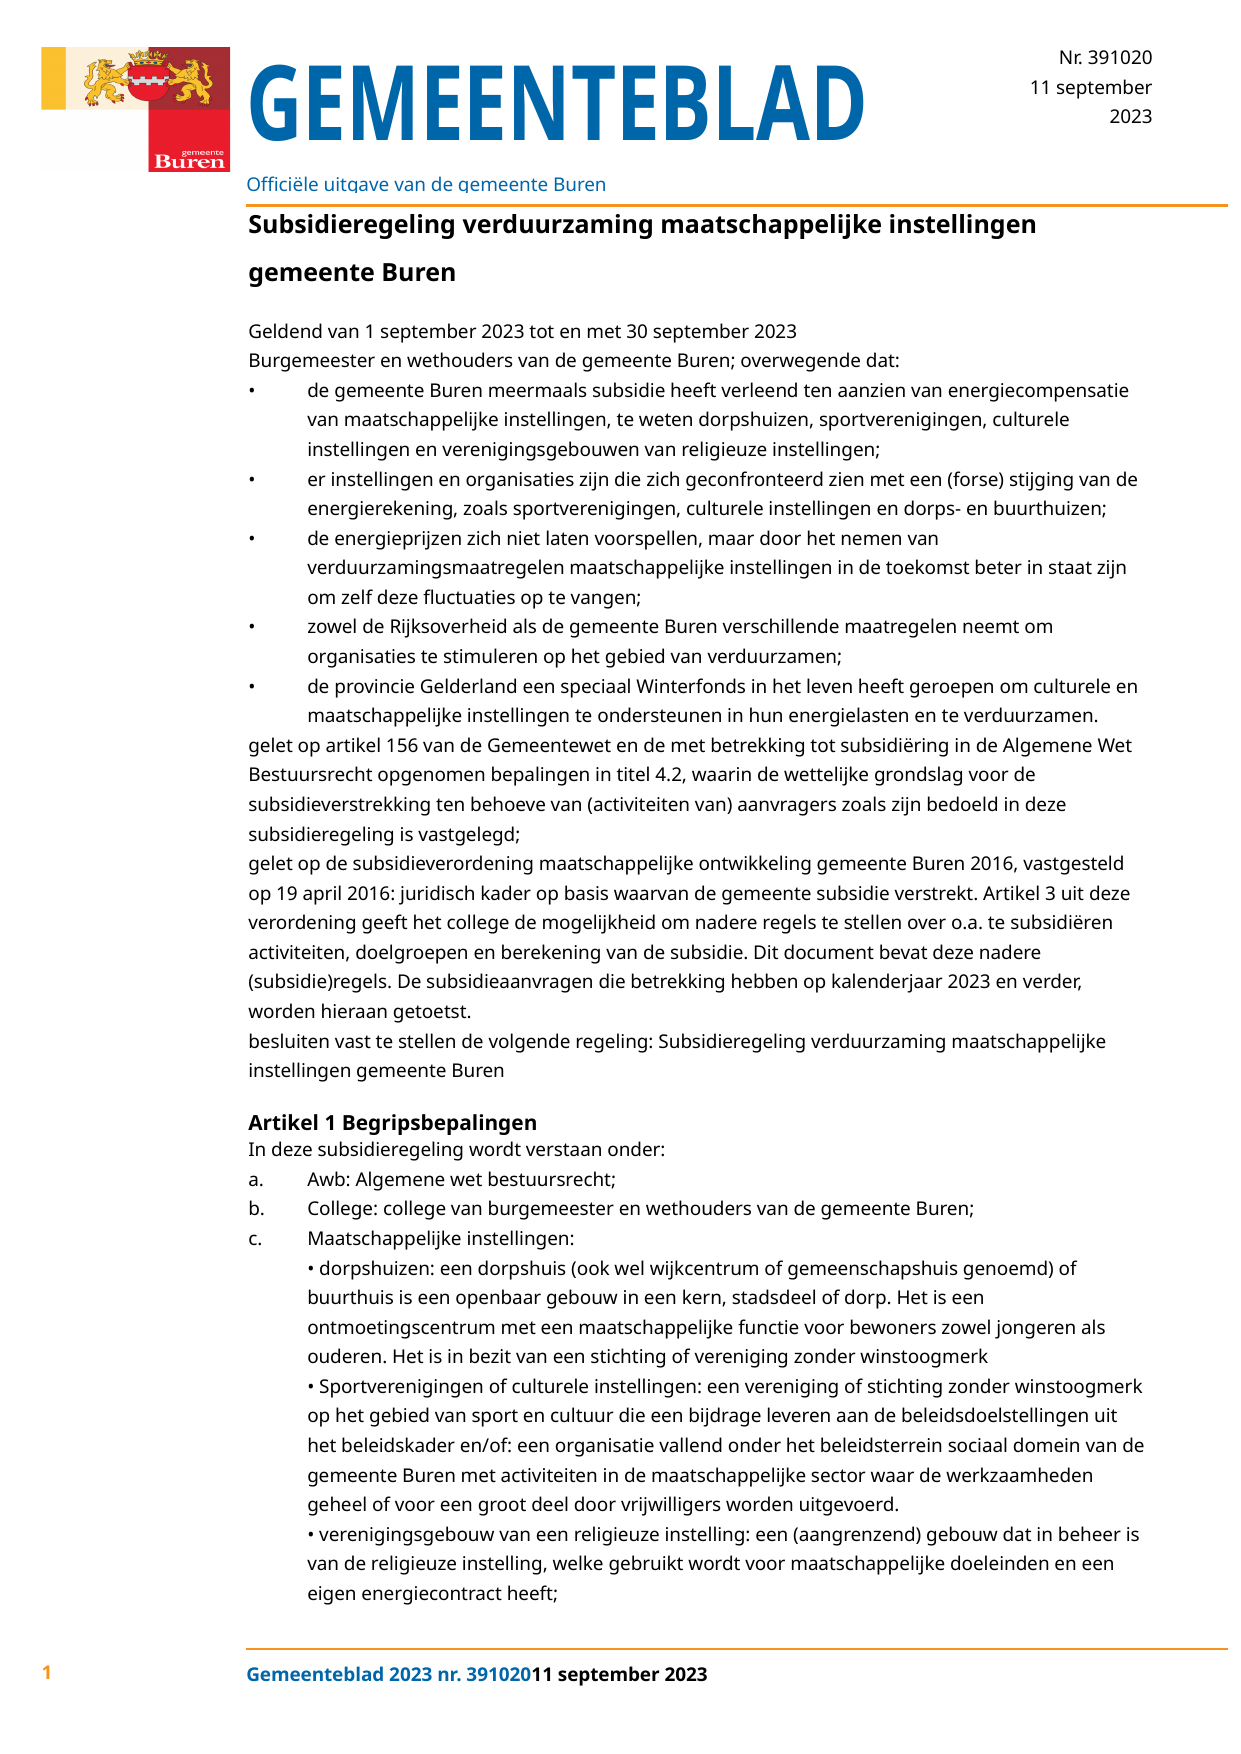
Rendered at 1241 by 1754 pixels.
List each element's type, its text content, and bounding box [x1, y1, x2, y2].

list de gemeente Buren meermaals subsidie heeft verleend ten aanzien van energiecompensatie van maatschappelijke instellingen, te weten dorpshuizen, sportverenigingen, culturele instellingen en verenigingsgebouwen van religieuze instellingen; [248, 377, 1152, 462]
list Awb: Algemene wet bestuursrecht; [248, 1166, 1152, 1192]
list zowel de Rijksoverheid als de gemeente Buren verschillende maatregelen neemt om organisaties te stimuleren op het gebied van verduurzamen; [248, 614, 1152, 669]
text gelet op de subsidieverordening maatschappelijke ontwikkeling gemeente Buren 2016, vastgesteld op 19 april 2016: juridisch kader op basis waarvan de gemeente subsidie verstrekt. Artikel 3 uit deze verordening geeft het college de mogelijkheid om nadere regels te stellen over o.a. te subsidiëren activiteiten, doelgroepen en berekening van de subsidie. Dit document bevat deze nadere (subsidie)regels. De subsidieaanvragen die betrekking hebben op kalenderjaar 2023 en verder, worden hieraan getoetst. [248, 850, 1152, 1024]
text Subsidieregeling verduurzaming maatschappelijke instellingen gemeente Buren [248, 207, 1152, 288]
list • dorpshuizen: een dorpshuis (ook wel wijkcentrum of gemeenschapshuis genoemd) of buurthuis is een openbaar gebouw in een kern, stadsdeel of dorp. Het is een ontmoetingscentrum met een maatschappelijke functie voor bewoners zowel jongeren als ouderen. Het is in bezit van een stichting of vereniging zonder winstoogmerk [248, 1255, 1152, 1369]
text Artikel 1 Begripsbepalingen [248, 1108, 1152, 1136]
list Maatschappelijke instellingen: [248, 1225, 1152, 1251]
list • Sportverenigingen of culturele instellingen: een vereniging of stichting zonder winstoogmerk op het gebied van sport en cultuur die een bijdrage leveren aan de beleidsdoelstellingen uit het beleidskader en/of: een organisatie vallend onder het beleidsterrein sociaal domein van de gemeente Buren met activiteiten in de maatschappelijke sector waar de werkzaamheden geheel of voor een groot deel door vrijwilligers worden uitgevoerd. [248, 1373, 1152, 1517]
list College: college van burgemeester en wethouders van de gemeente Buren; [248, 1196, 1152, 1221]
text In deze subsidieregeling wordt verstaan onder: [248, 1136, 1152, 1162]
picture [41, 47, 231, 172]
text besluiten vast te stellen de volgende regeling: Subsidieregeling verduurzaming maatschappelijke instellingen gemeente Buren [248, 1028, 1152, 1083]
list de provincie Gelderland een speciaal Winterfonds in het leven heeft geroepen om culturele en maatschappelijke instellingen te ondersteunen in hun energielasten en te verduurzamen. [248, 673, 1152, 728]
list er instellingen en organisaties zijn die zich geconfronteerd zien met een (forse) stijging van de energierekening, zoals sportverenigingen, culturele instellingen en dorps- en buurthuizen; [248, 466, 1152, 521]
list de energieprijzen zich niet laten voorspellen, maar door het nemen van verduurzamingsmaatregelen maatschappelijke instellingen in de toekomst beter in staat zijn om zelf deze fluctuaties op te vangen; [248, 525, 1152, 610]
text gelet op artikel 156 van de Gemeentewet en de met betrekking tot subsidiëring in de Algemene Wet Bestuursrecht opgenomen bepalingen in titel 4.2, waarin de wettelijke grondslag voor de subsidieverstrekking ten behoeve van (activiteiten van) aanvragers zoals zijn bedoeld in deze subsidieregeling is vastgelegd; [248, 732, 1152, 847]
list • verenigingsgebouw van een religieuze instelling: een (aangrenzend) gebouw dat in beheer is van de religieuze instelling, welke gebruikt wordt voor maatschappelijke doeleinden en een eigen energiecontract heeft; [248, 1521, 1152, 1606]
text Geldend van 1 september 2023 tot en met 30 september 2023 [248, 318, 1152, 344]
text Burgemeester en wethouders van de gemeente Buren; overwegende dat: [248, 347, 1152, 373]
